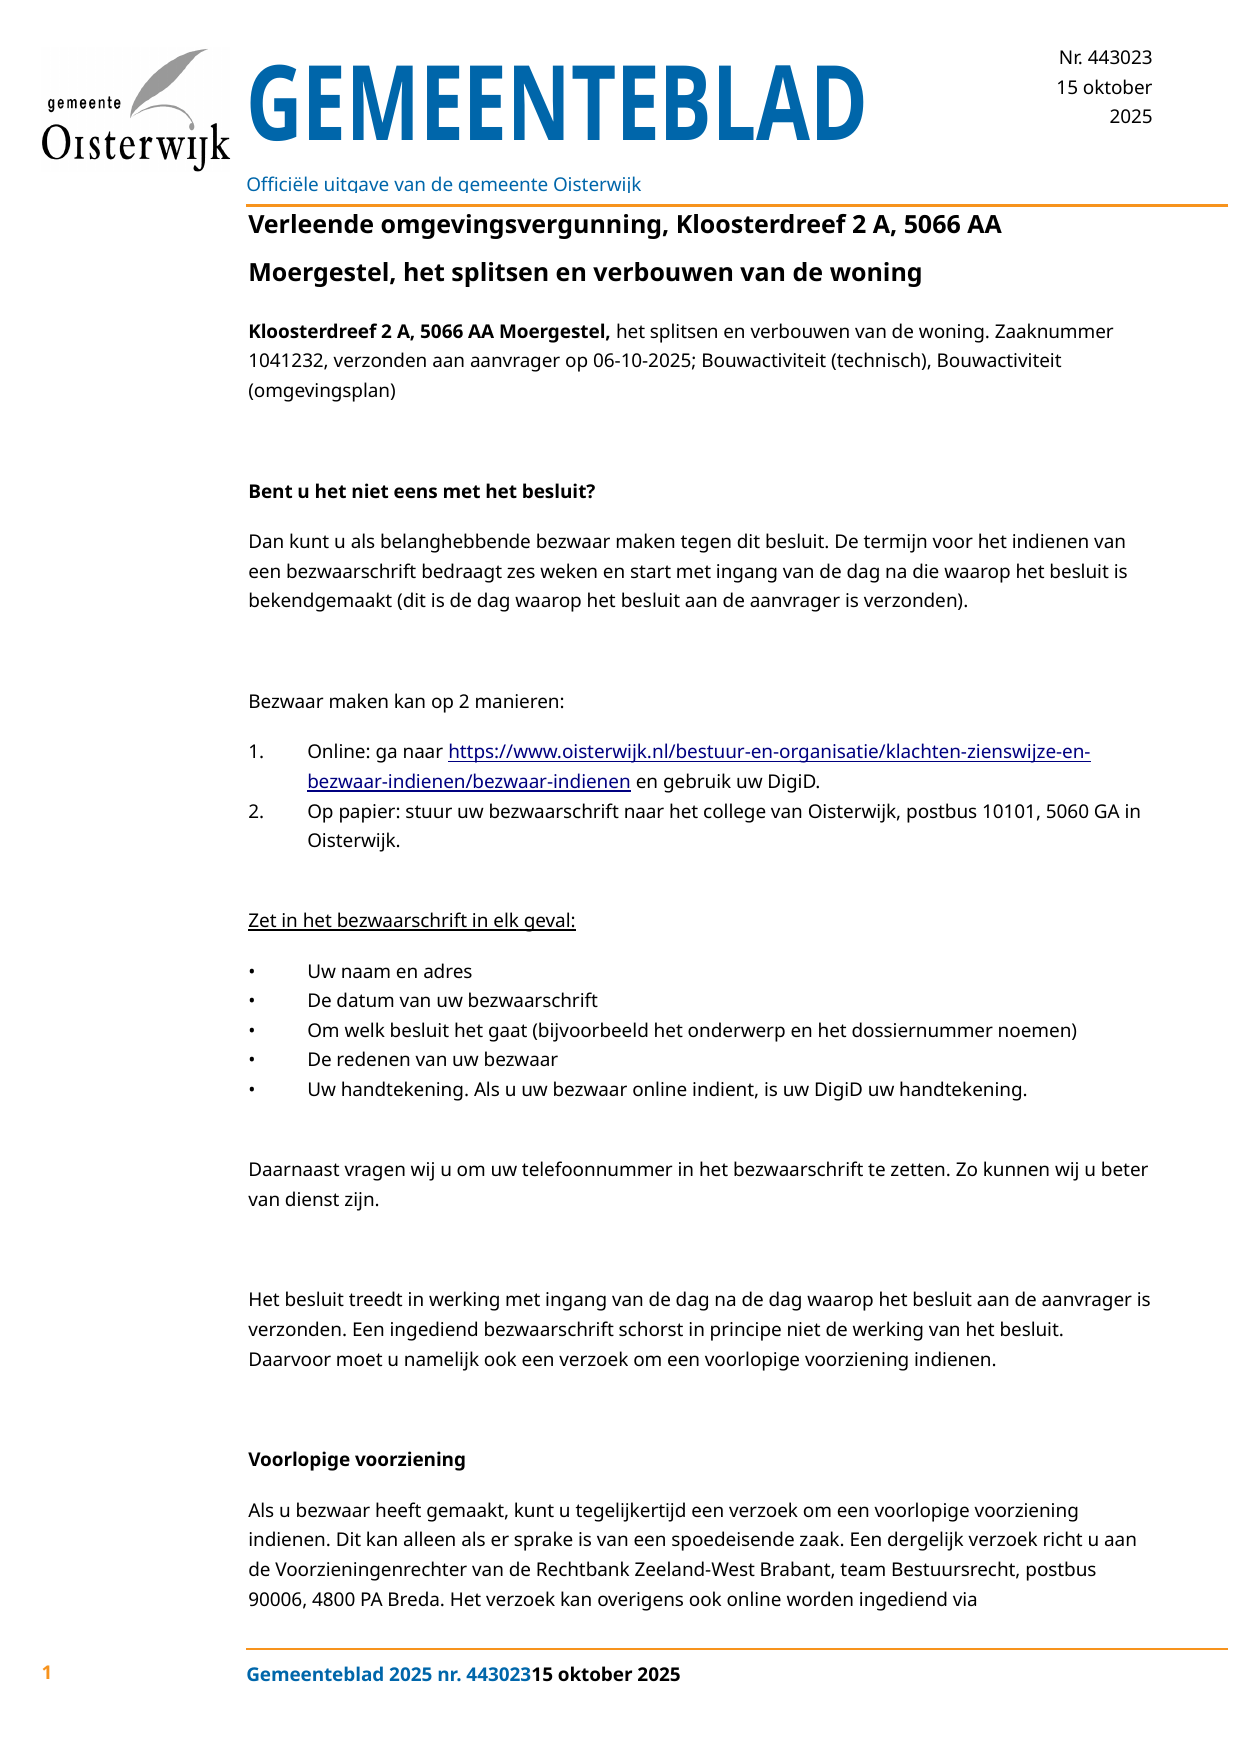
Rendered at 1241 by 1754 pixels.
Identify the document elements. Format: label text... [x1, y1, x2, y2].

text Voorlopige voorziening [248, 1447, 1152, 1472]
list De redenen van uw bezwaar [248, 1047, 1152, 1072]
list Online: ga naar https://www.oisterwijk.nl/bestuur-en-organisatie/klachten-zienswijze-en-bezwaar-indienen/bezwaar-indienen en gebruik uw DigiD. [248, 739, 1152, 794]
text Kloosterdreef 2 A, 5066 AA Moergestel, het splitsen en verbouwen van de woning. Zaaknummer 1041232, verzonden aan aanvrager op 06-10-2025; Bouwactiviteit (technisch), Bouwactiviteit (omgevingsplan) [248, 318, 1152, 403]
text Bezwaar maken kan op 2 manieren: [248, 688, 1152, 714]
list Om welk besluit het gaat (bijvoorbeeld het onderwerp en het dossiernummer noemen) [248, 1017, 1152, 1043]
list Op papier: stuur uw bezwaarschrift naar het college van Oisterwijk, postbus 10101, 5060 GA in Oisterwijk. [248, 798, 1152, 853]
text Dan kunt u als belanghebbende bezwaar maken tegen dit besluit. De termijn voor het indienen van een bezwaarschrift bedraagt zes weken en start met ingang van de dag na die waarop het besluit is bekendgemaakt (dit is de dag waarop het besluit aan de aanvrager is verzonden). [248, 528, 1152, 613]
text Als u bezwaar heeft gemaakt, kunt u tegelijkertijd een verzoek om een voorlopige voorziening indienen. Dit kan alleen als er sprake is van een spoedeisende zaak. Een dergelijk verzoek richt u aan de Voorzieningenrechter van de Rechtbank Zeeland-West Brabant, team Bestuursrecht, postbus 90006, 4800 PA Breda. Het verzoek kan overigens ook online worden ingediend via [248, 1497, 1152, 1612]
text Het besluit treedt in werking met ingang van de dag na de dag waarop het besluit aan de aanvrager is verzonden. Een ingediend bezwaarschrift schorst in principe niet de werking van het besluit. Daarvoor moet u namelijk ook een verzoek om een voorlopige voorziening indienen. [248, 1287, 1152, 1372]
text Zet in het bezwaarschrift in elk geval: [248, 907, 1152, 933]
picture [41, 47, 231, 172]
list Uw naam en adres [248, 958, 1152, 984]
text Verleende omgevingsvergunning, Kloosterdreef 2 A, 5066 AA Moergestel, het splitsen en verbouwen van de woning [248, 207, 1152, 288]
text Bent u het niet eens met het besluit? [248, 478, 1152, 504]
list De datum van uw bezwaarschrift [248, 987, 1152, 1013]
list Uw handtekening. Als u uw bezwaar online indient, is uw DigiD uw handtekening. [248, 1076, 1152, 1102]
text Daarnaast vragen wij u om uw telefoonnummer in het bezwaarschrift te zetten. Zo kunnen wij u beter van dienst zijn. [248, 1156, 1152, 1212]
